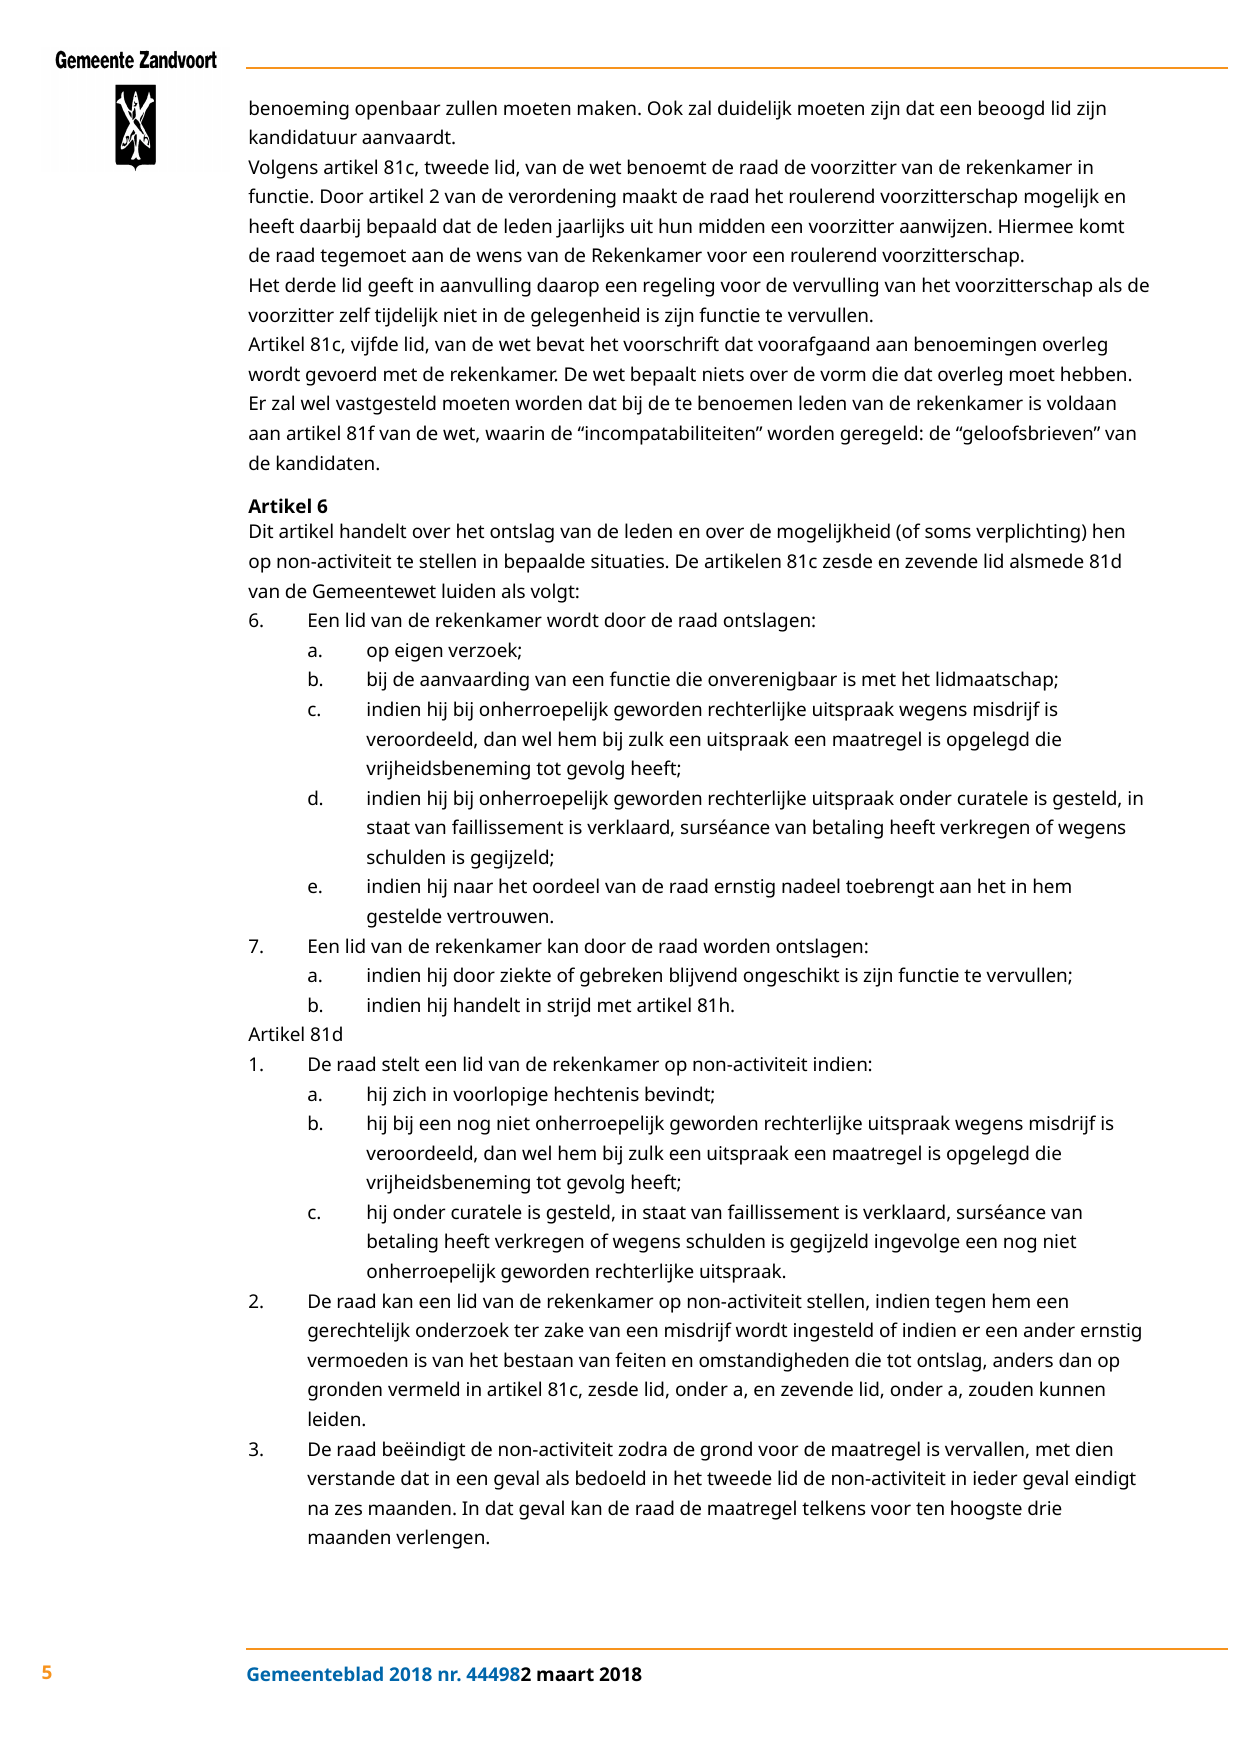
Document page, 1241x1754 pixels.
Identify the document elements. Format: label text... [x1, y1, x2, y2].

list indien hij bij onherroepelijk geworden rechterlijke uitspraak onder curatele is gesteld, in staat van faillissement is verklaard, surséance van betaling heeft verkregen of wegens schulden is gegijzeld; [307, 785, 1152, 870]
text Artikel 81c, vijfde lid, van de wet bevat het voorschrift dat voorafgaand aan benoemingen overleg wordt gevoerd met de rekenkamer. De wet bepaalt niets over de vorm die dat overleg moet hebben. Er zal wel vastgesteld moeten worden dat bij de te benoemen leden van de rekenkamer is voldaan aan artikel 81f van de wet, waarin de “incompatabiliteiten” worden geregeld: de “geloofsbrieven” van de kandidaten. [248, 331, 1152, 476]
list Een lid van de rekenkamer wordt door de raad ontslagen: [248, 607, 1152, 633]
list hij bij een nog niet onherroepelijk geworden rechterlijke uitspraak wegens misdrijf is veroordeeld, dan wel hem bij zulk een uitspraak een maatregel is opgelegd die vrijheidsbeneming tot gevolg heeft; [307, 1110, 1152, 1195]
list hij zich in voorlopige hechtenis bevindt; [307, 1081, 1152, 1106]
list op eigen verzoek; [307, 637, 1152, 663]
list indien hij handelt in strijd met artikel 81h. [307, 992, 1152, 1018]
list De raad beëindigt de non-activiteit zodra de grond voor de maatregel is vervallen, met dien verstande dat in een geval als bedoeld in het tweede lid de non-activiteit in ieder geval eindigt na zes maanden. In dat geval kan de raad de maatregel telkens voor ten hoogste drie maanden verlengen. [248, 1436, 1152, 1550]
list indien hij door ziekte of gebreken blijvend ongeschikt is zijn functie te vervullen; [307, 962, 1152, 988]
text Artikel 6 [248, 493, 1152, 519]
text Volgens artikel 81c, tweede lid, van de wet benoemt de raad de voorzitter van de rekenkamer in functie. Door artikel 2 van de verordening maakt de raad het roulerend voorzitterschap mogelijk en heeft daarbij bepaald dat de leden jaarlijks uit hun midden een voorzitter aanwijzen. Hiermee komt de raad tegemoet aan de wens van de Rekenkamer voor een roulerend voorzitterschap. [248, 154, 1152, 268]
text Het derde lid geeft in aanvulling daarop een regeling voor de vervulling van het voorzitterschap als de voorzitter zelf tijdelijk niet in de gelegenheid is zijn functie te vervullen. [248, 272, 1152, 328]
list Een lid van de rekenkamer kan door de raad worden ontslagen: [248, 933, 1152, 958]
list indien hij bij onherroepelijk geworden rechterlijke uitspraak wegens misdrijf is veroordeeld, dan wel hem bij zulk een uitspraak een maatregel is opgelegd die vrijheidsbeneming tot gevolg heeft; [307, 696, 1152, 781]
text Dit artikel handelt over het ontslag van de leden en over de mogelijkheid (of soms verplichting) hen op non-activiteit te stellen in bepaalde situaties. De artikelen 81c zesde en zevende lid alsmede 81d van de Gemeentewet luiden als volgt: [248, 519, 1152, 603]
list hij onder curatele is gesteld, in staat van faillissement is verklaard, surséance van betaling heeft verkregen of wegens schulden is gegijzeld ingevolge een nog niet onherroepelijk geworden rechterlijke uitspraak. [307, 1199, 1152, 1284]
list bij de aanvaarding van een functie die onverenigbaar is met het lidmaatschap; [307, 667, 1152, 692]
list De raad stelt een lid van de rekenkamer op non-activiteit indien: [248, 1051, 1152, 1077]
text Artikel 81d [248, 1022, 1152, 1047]
list De raad kan een lid van de rekenkamer op non-activiteit stellen, indien tegen hem een gerechtelijk onderzoek ter zake van een misdrijf wordt ingesteld of indien er een ander ernstig vermoeden is van het bestaan van feiten en omstandigheden die tot ontslag, anders dan op gronden vermeld in artikel 81c, zesde lid, onder a, en zevende lid, onder a, zouden kunnen leiden. [248, 1288, 1152, 1432]
picture [41, 47, 231, 172]
text benoeming openbaar zullen moeten maken. Ook zal duidelijk moeten zijn dat een beoogd lid zijn kandidatuur aanvaardt. [248, 95, 1152, 150]
list indien hij naar het oordeel van de raad ernstig nadeel toebrengt aan het in hem gestelde vertrouwen. [307, 874, 1152, 929]
